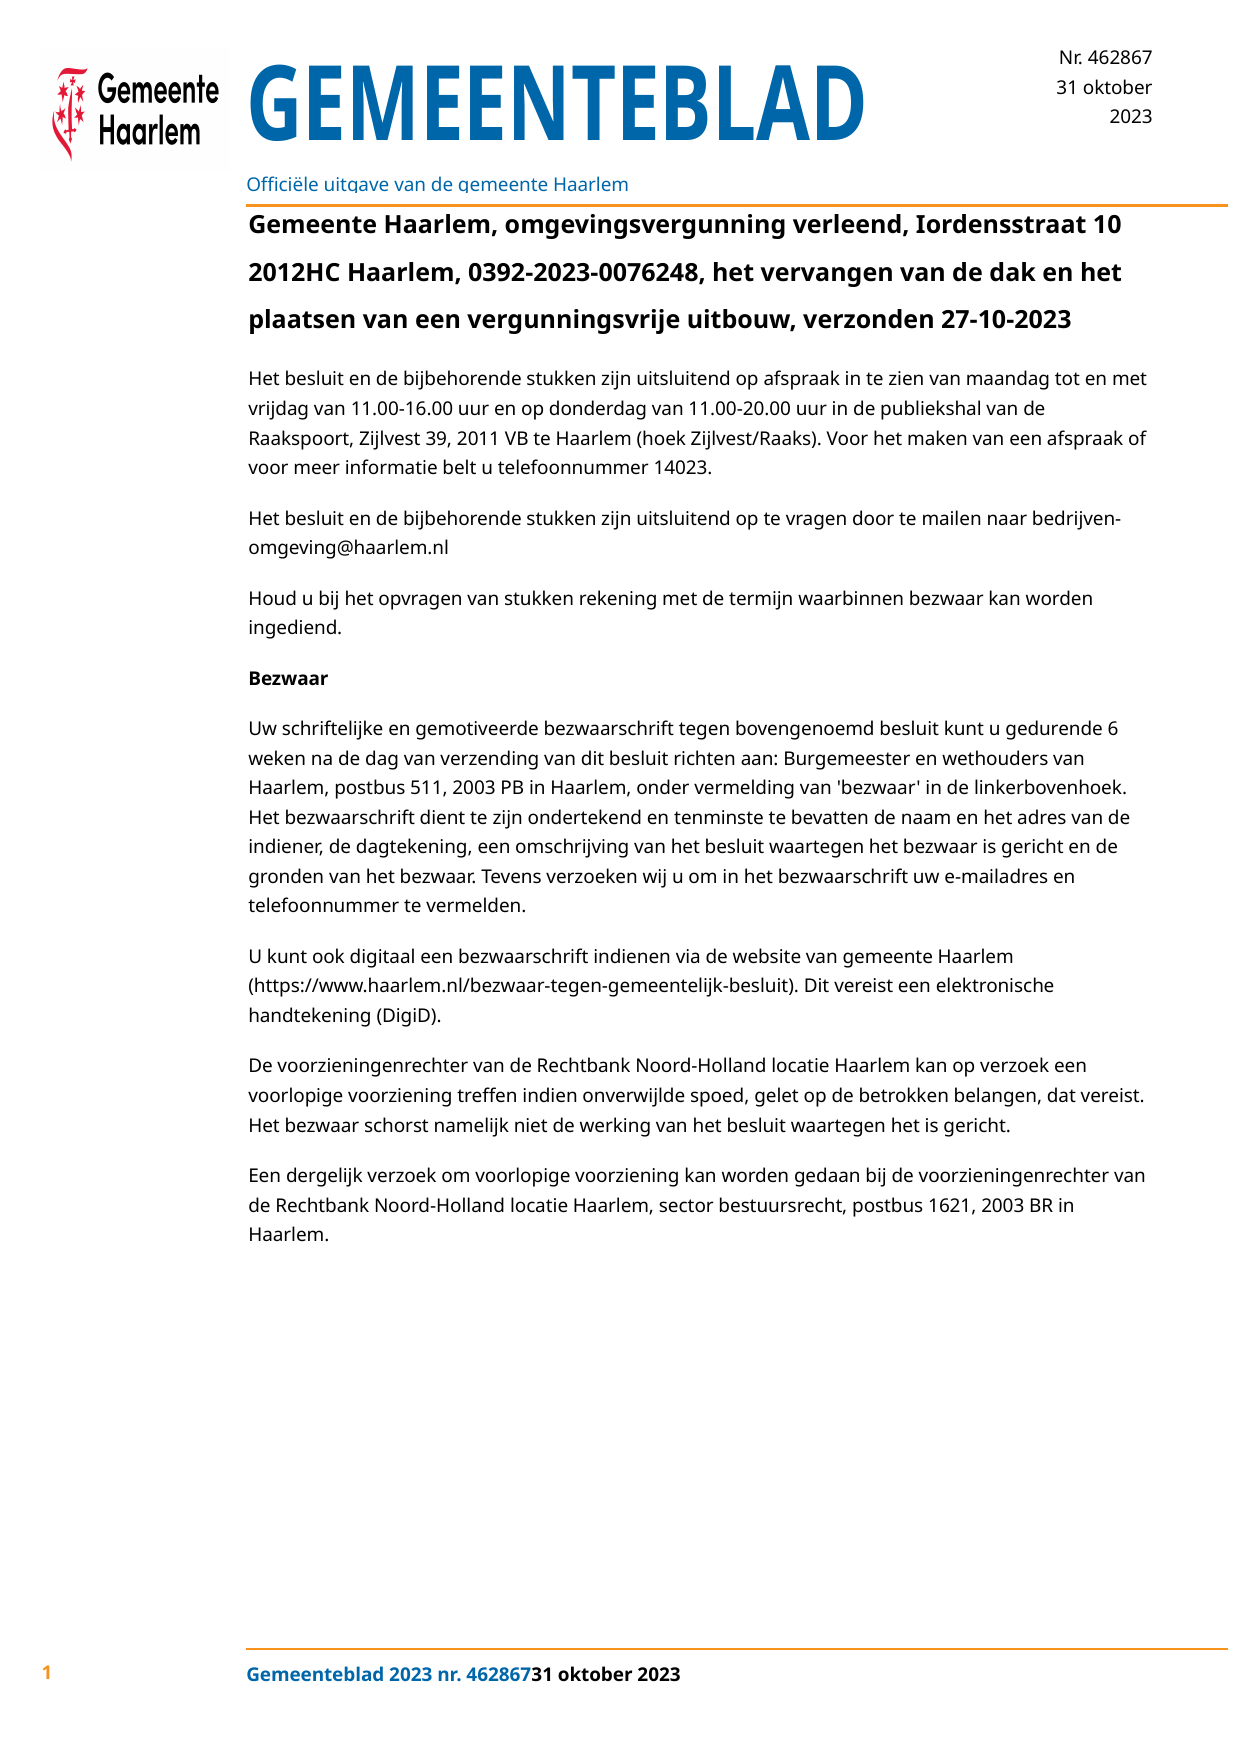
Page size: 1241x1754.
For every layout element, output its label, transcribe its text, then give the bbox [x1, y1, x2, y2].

text Uw schriftelijke en gemotiveerde bezwaarschrift tegen bovengenoemd besluit kunt u gedurende 6 weken na de dag van verzending van dit besluit richten aan: Burgemeester en wethouders van Haarlem, postbus 511, 2003 PB in Haarlem, onder vermelding van 'bezwaar' in de linkerbovenhoek. Het bezwaarschrift dient te zijn ondertekend en tenminste te bevatten de naam en het adres van de indiener, de dagtekening, een omschrijving van het besluit waartegen het bezwaar is gericht en de gronden van het bezwaar. Tevens verzoeken wij u om in het bezwaarschrift uw e-mailadres en telefoonnummer te vermelden. [248, 715, 1152, 918]
text Houd u bij het opvragen van stukken rekening met de termijn waarbinnen bezwaar kan worden ingediend. [248, 585, 1152, 640]
text Een dergelijk verzoek om voorlopige voorziening kan worden gedaan bij de voorzieningenrechter van de Rechtbank Noord-Holland locatie Haarlem, sector bestuursrecht, postbus 1621, 2003 BR in Haarlem. [248, 1162, 1152, 1247]
picture [41, 47, 231, 172]
text U kunt ook digitaal een bezwaarschrift indienen via de website van gemeente Haarlem (https://www.haarlem.nl/bezwaar-tegen-gemeentelijk-besluit). Dit vereist een elektronische handtekening (DigiD). [248, 943, 1152, 1028]
text Bezwaar [248, 665, 1152, 690]
text Het besluit en de bijbehorende stukken zijn uitsluitend op afspraak in te zien van maandag tot en met vrijdag van 11.00-16.00 uur en op donderdag van 11.00-20.00 uur in de publiekshal van de Raakspoort, Zijlvest 39, 2011 VB te Haarlem (hoek Zijlvest/Raaks). Voor het maken van een afspraak of voor meer informatie belt u telefoonnummer 14023. [248, 366, 1152, 480]
text Het besluit en de bijbehorende stukken zijn uitsluitend op te vragen door te mailen naar bedrijven-omgeving@haarlem.nl [248, 505, 1152, 560]
text De voorzieningenrechter van de Rechtbank Noord-Holland locatie Haarlem kan op verzoek een voorlopige voorziening treffen indien onverwijlde spoed, gelet op de betrokken belangen, dat vereist. Het bezwaar schorst namelijk niet de werking van het besluit waartegen het is gericht. [248, 1053, 1152, 1137]
text Gemeente Haarlem, omgevingsvergunning verleend, Iordensstraat 10 2012HC Haarlem, 0392-2023-0076248, het vervangen van de dak en het plaatsen van een vergunningsvrije uitbouw, verzonden 27-10-2023 [248, 207, 1152, 336]
